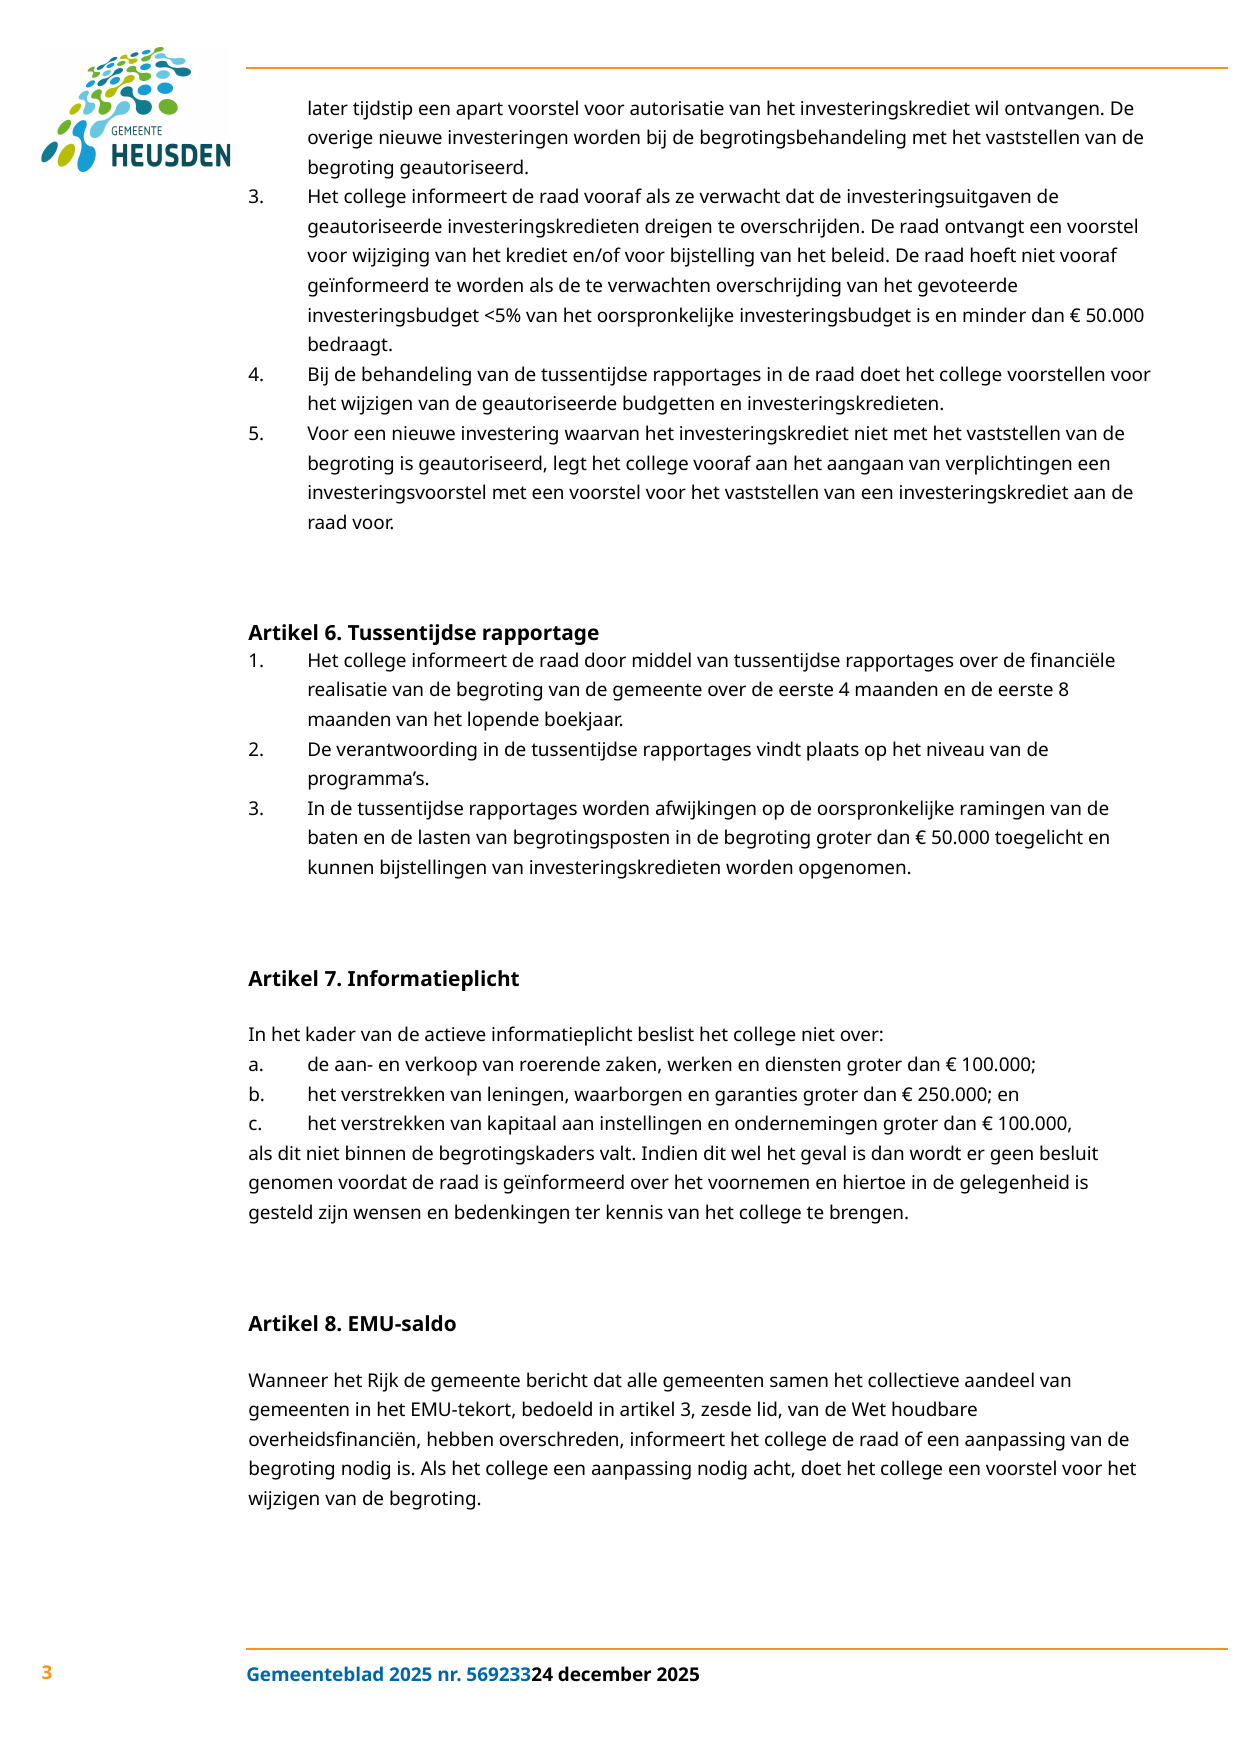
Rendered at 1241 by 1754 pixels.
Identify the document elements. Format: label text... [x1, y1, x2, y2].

list het verstrekken van leningen, waarborgen en garanties groter dan € 250.000; en [248, 1081, 1152, 1107]
text Artikel 6. Tussentijdse rapportage [248, 618, 1152, 647]
text In het kader van de actieve informatieplicht beslist het college niet over: [248, 1022, 1152, 1047]
list later tijdstip een apart voorstel voor autorisatie van het investeringskrediet wil ontvangen. De overige nieuwe investeringen worden bij de begrotingsbehandeling met het vaststellen van de begroting geautoriseerd. [248, 95, 1152, 180]
list Het college informeert de raad vooraf als ze verwacht dat de investeringsuitgaven de geautoriseerde investeringskredieten dreigen te overschrijden. De raad ontvangt een voorstel voor wijziging van het krediet en/of voor bijstelling van het beleid. De raad hoeft niet vooraf geïnformeerd te worden als de te verwachten overschrijding van het gevoteerde investeringsbudget <5% van het oorspronkelijke investeringsbudget is en minder dan € 50.000 bedraagt. [248, 183, 1152, 357]
list In de tussentijdse rapportages worden afwijkingen op de oorspronkelijke ramingen van de baten en de lasten van begrotingsposten in de begroting groter dan € 50.000 toegelicht en kunnen bijstellingen van investeringskredieten worden opgenomen. [248, 795, 1152, 880]
text Artikel 7. Informatieplicht [248, 964, 1152, 992]
list De verantwoording in de tussentijdse rapportages vindt plaats op het niveau van de programma’s. [248, 736, 1152, 791]
text Wanneer het Rijk de gemeente bericht dat alle gemeenten samen het collectieve aandeel van gemeenten in het EMU-tekort, bedoeld in artikel 3, zesde lid, van de Wet houdbare overheidsfinanciën, hebben overschreden, informeert het college de raad of een aanpassing van de begroting nodig is. Als het college een aanpassing nodig acht, doet het college een voorstel voor het wijzigen van de begroting. [248, 1367, 1152, 1511]
text Artikel 8. EMU-saldo [248, 1309, 1152, 1337]
list het verstrekken van kapitaal aan instellingen en ondernemingen groter dan € 100.000, [248, 1110, 1152, 1136]
text als dit niet binnen de begrotingskaders valt. Indien dit wel het geval is dan wordt er geen besluit genomen voordat de raad is geïnformeerd over het voornemen en hiertoe in de gelegenheid is gesteld zijn wensen en bedenkingen ter kennis van het college te brengen. [248, 1140, 1152, 1225]
list Bij de behandeling van de tussentijdse rapportages in de raad doet het college voorstellen voor het wijzigen van de geautoriseerde budgetten en investeringskredieten. [248, 361, 1152, 416]
list de aan- en verkoop van roerende zaken, werken en diensten groter dan € 100.000; [248, 1051, 1152, 1077]
list Voor een nieuwe investering waarvan het investeringskrediet niet met het vaststellen van de begroting is geautoriseerd, legt het college vooraf aan het aangaan van verplichtingen een investeringsvoorstel met een voorstel voor het vaststellen van een investeringskrediet aan de raad voor. [248, 420, 1152, 535]
picture [41, 47, 231, 172]
list Het college informeert de raad door middel van tussentijdse rapportages over de financiële realisatie van de begroting van de gemeente over de eerste 4 maanden en de eerste 8 maanden van het lopende boekjaar. [248, 647, 1152, 732]
